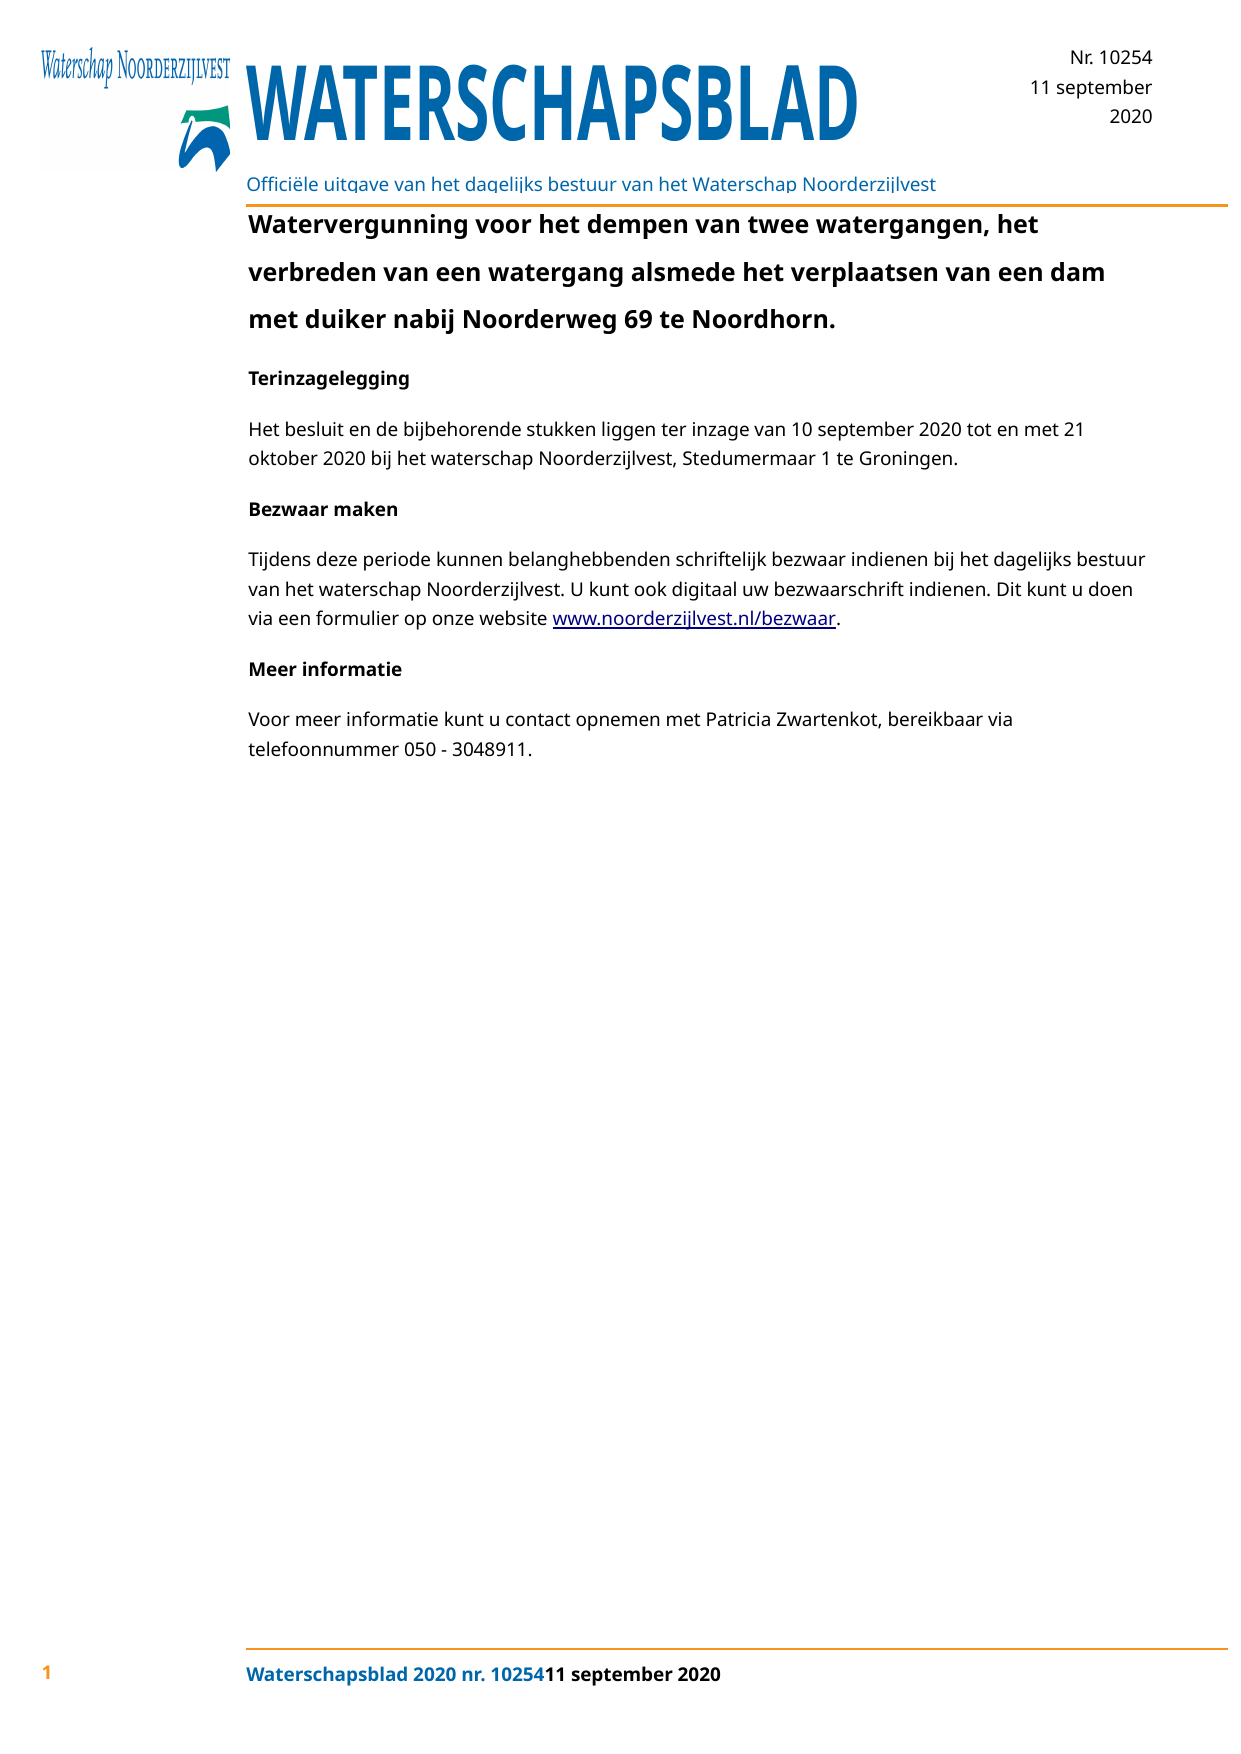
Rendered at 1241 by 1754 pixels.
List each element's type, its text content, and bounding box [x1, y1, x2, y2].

picture [41, 47, 231, 172]
text Terinzagelegging [248, 366, 1152, 391]
text Meer informatie [248, 656, 1152, 682]
text Tijdens deze periode kunnen belanghebbenden schriftelijk bezwaar indienen bij het dagelijks bestuur van het waterschap Noorderzijlvest. U kunt ook digitaal uw bezwaarschrift indienen. Dit kunt u doen via een formulier op onze website www.noorderzijlvest.nl/bezwaar. [248, 546, 1152, 631]
text Bezwaar maken [248, 496, 1152, 522]
text Watervergunning voor het dempen van twee watergangen, het verbreden van een watergang alsmede het verplaatsen van een dam met duiker nabij Noorderweg 69 te Noordhorn. [248, 207, 1152, 336]
text Voor meer informatie kunt u contact opnemen met Patricia Zwartenkot, bereikbaar via telefoonnummer 050 - 3048911. [248, 706, 1152, 762]
text Het besluit en de bijbehorende stukken liggen ter inzage van 10 september 2020 tot en met 21 oktober 2020 bij het waterschap Noorderzijlvest, Stedumermaar 1 te Groningen. [248, 416, 1152, 471]
